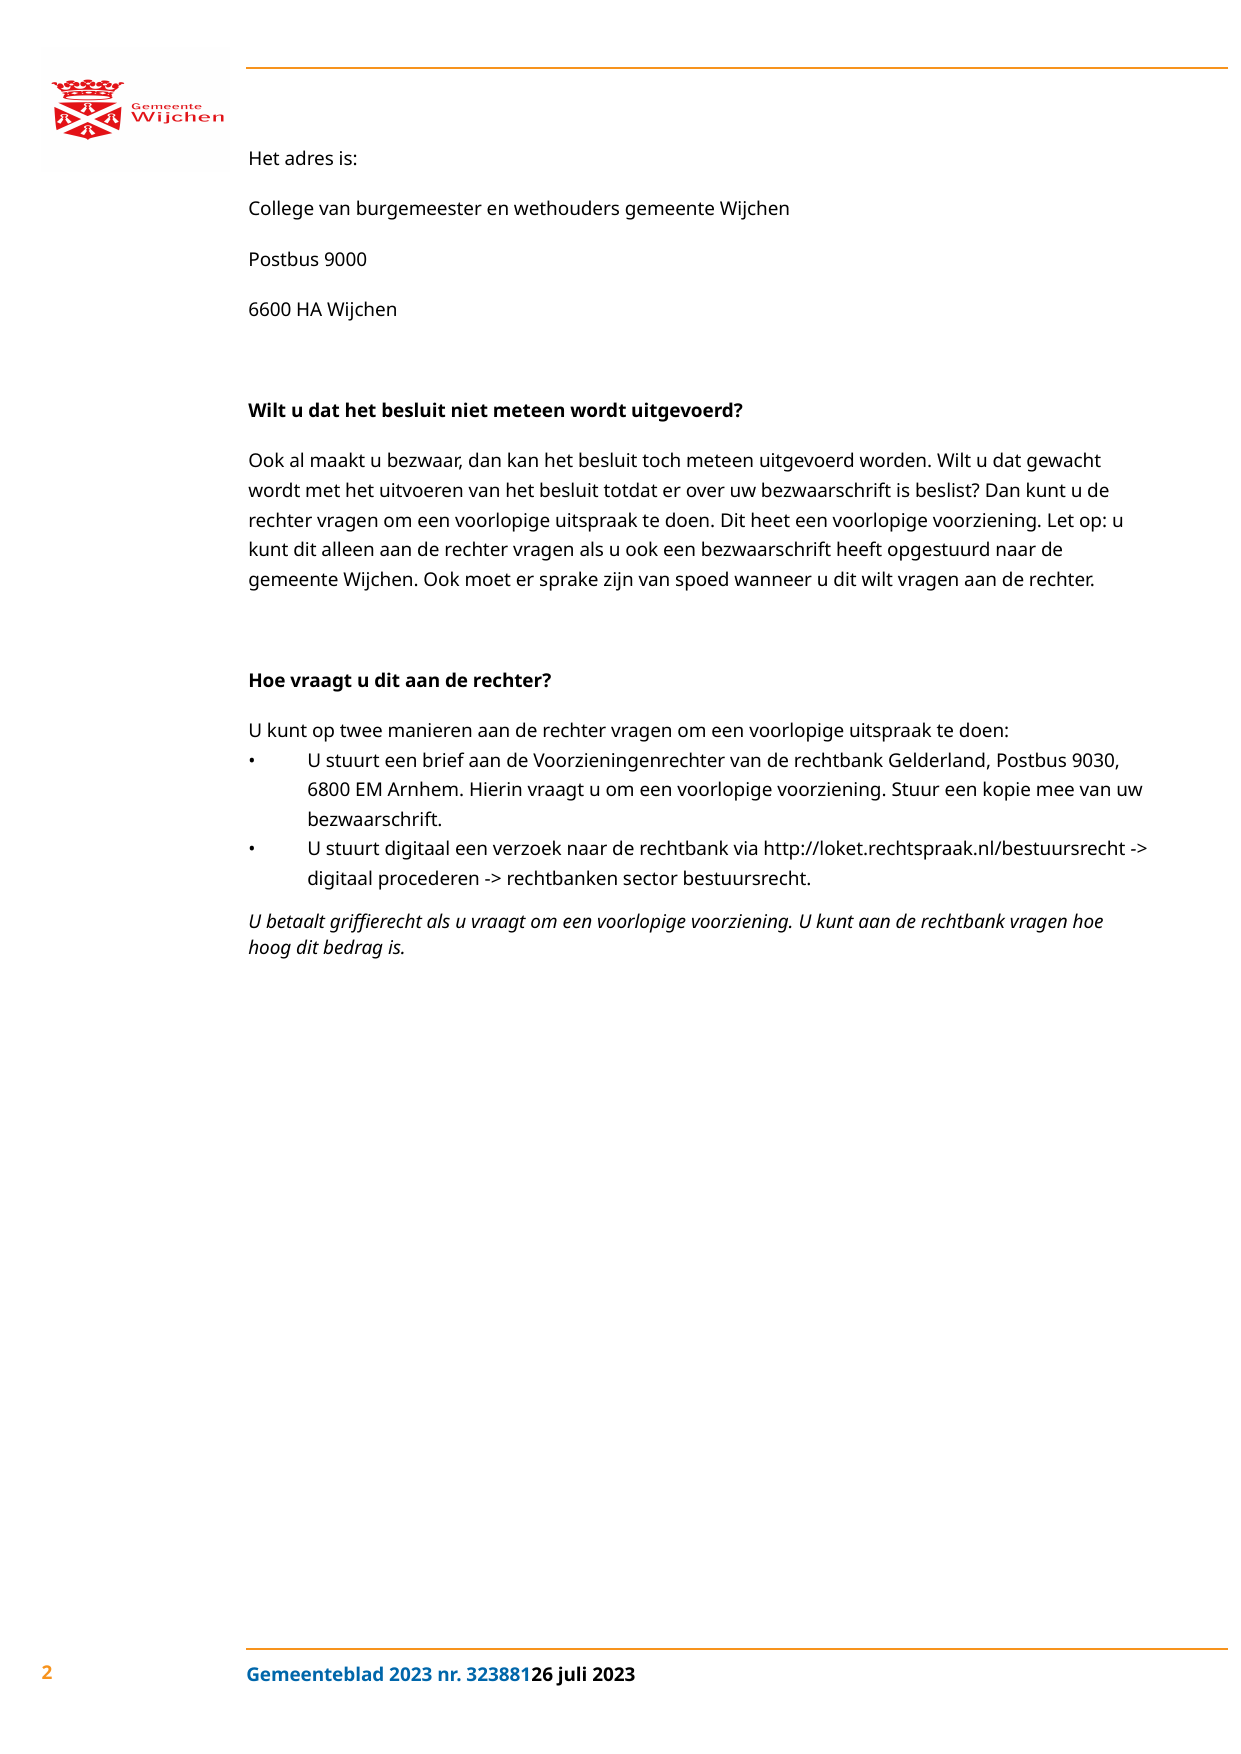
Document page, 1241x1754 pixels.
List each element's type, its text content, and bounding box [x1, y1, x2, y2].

list U stuurt een brief aan de Voorzieningenrechter van de rechtbank Gelderland, Postbus 9030, 6800 EM Arnhem. Hierin vraagt u om een voorlopige voorziening. Stuur een kopie mee van uw bezwaarschrift. [248, 747, 1152, 832]
text U kunt op twee manieren aan de rechter vragen om een voorlopige uitspraak te doen: [248, 717, 1152, 743]
text 6600 HA Wijchen [248, 296, 1152, 322]
list U stuurt digitaal een verzoek naar de rechtbank via http://loket.rechtspraak.nl/bestuursrecht -> digitaal procederen -> rechtbanken sector bestuursrecht. [248, 836, 1152, 891]
text Postbus 9000 [248, 246, 1152, 272]
text Hoe vraagt u dit aan de rechter? [248, 667, 1152, 693]
text Ook al maakt u bezwaar, dan kan het besluit toch meteen uitgevoerd worden. Wilt u dat gewacht wordt met het uitvoeren van het besluit totdat er over uw bezwaarschrift is beslist? Dan kunt u de rechter vragen om een voorlopige uitspraak te doen. Dit heet een voorlopige voorziening. Let op: u kunt dit alleen aan de rechter vragen als u ook een bezwaarschrift heeft opgestuurd naar de gemeente Wijchen. Ook moet er sprake zijn van spoed wanneer u dit wilt vragen aan de rechter. [248, 448, 1152, 592]
picture [41, 47, 231, 172]
text College van burgemeester en wethouders gemeente Wijchen [248, 196, 1152, 221]
text Het adres is: [248, 145, 1152, 171]
text U betaalt griffierecht als u vraagt om een voorlopige voorziening. U kunt aan de rechtbank vragen hoe hoog dit bedrag is. [248, 908, 1152, 960]
text Wilt u dat het besluit niet meteen wordt uitgevoerd? [248, 397, 1152, 423]
